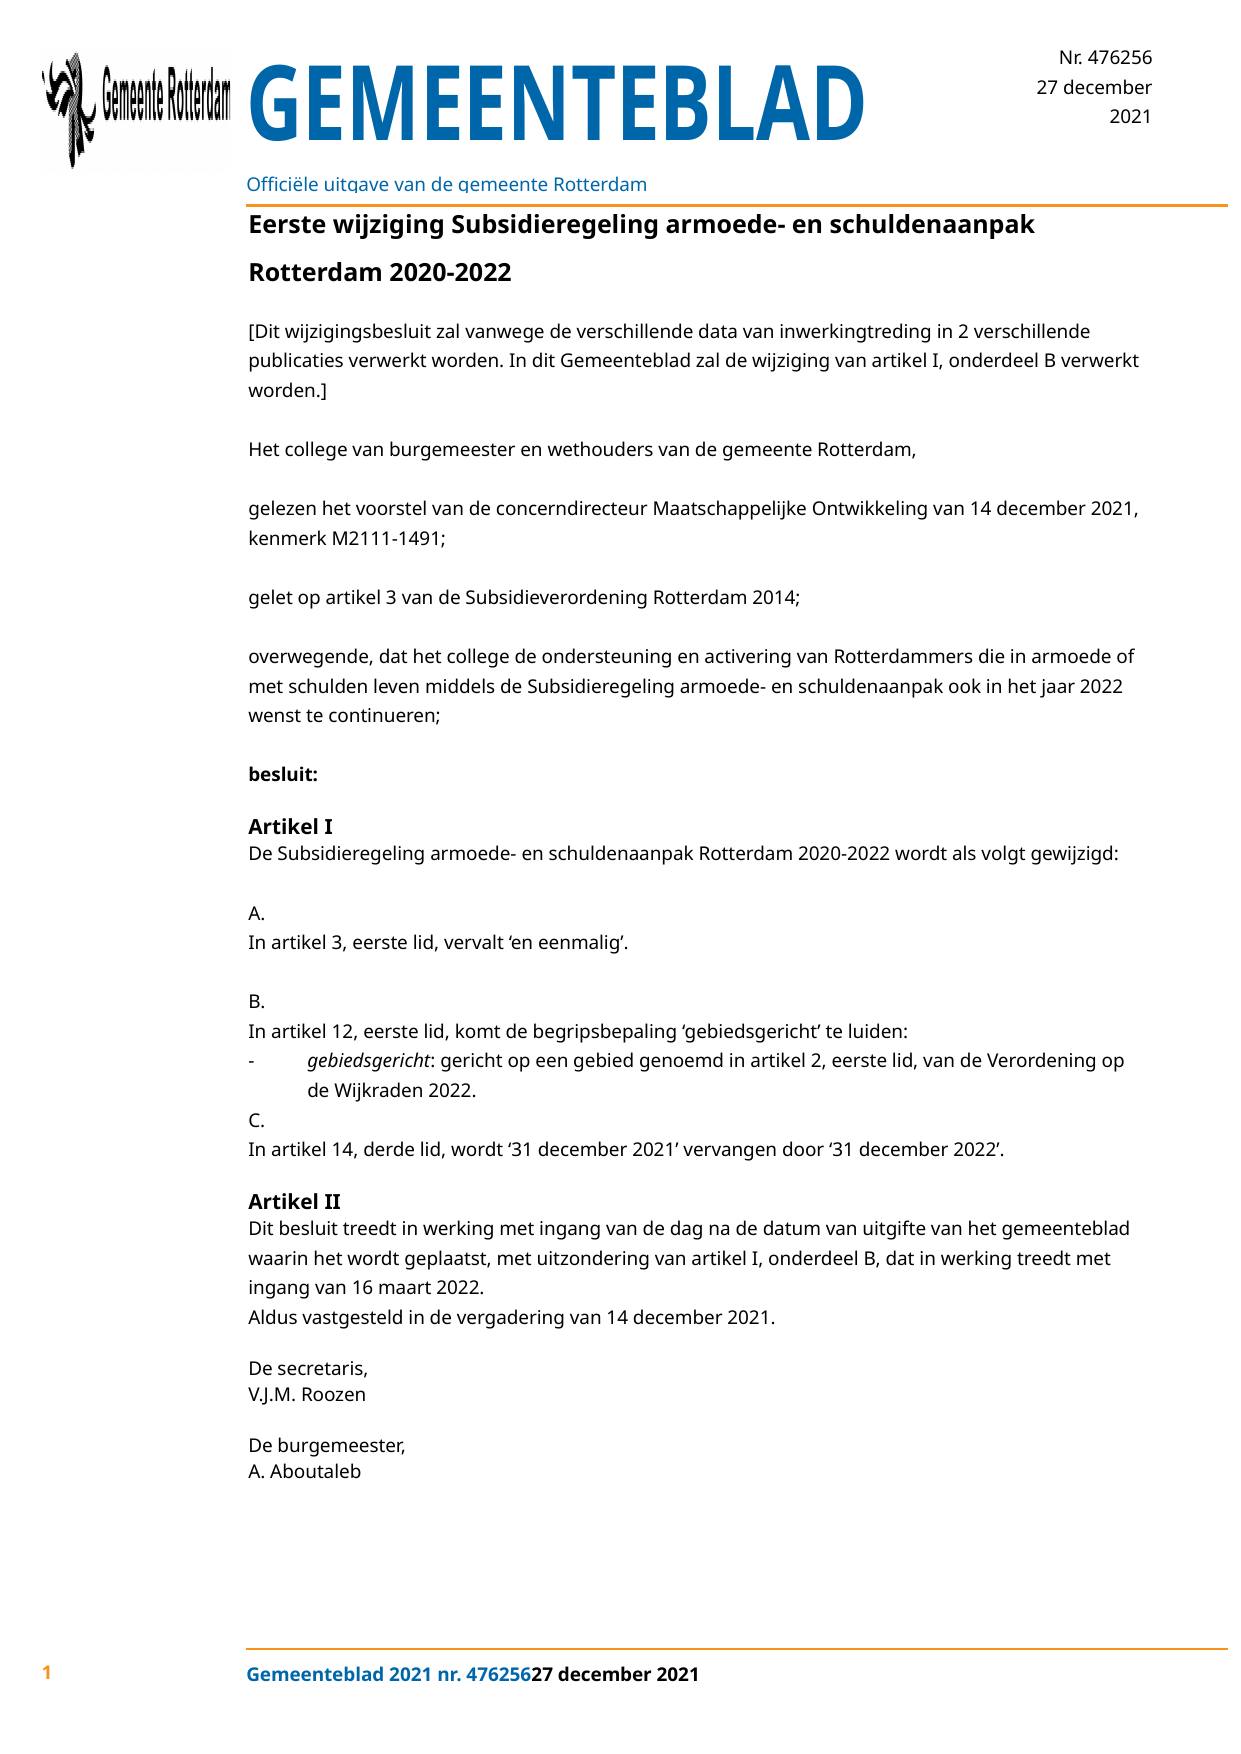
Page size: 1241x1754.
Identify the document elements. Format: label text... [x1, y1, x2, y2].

text Dit besluit treedt in werking met ingang van de dag na de datum van uitgifte van het gemeenteblad waarin het wordt geplaatst, met uitzondering van artikel I, onderdeel B, dat in werking treedt met ingang van 16 maart 2022. [248, 1215, 1152, 1300]
text Eerste wijziging Subsidieregeling armoede- en schuldenaanpak Rotterdam 2020-2022 [248, 207, 1152, 288]
text Aldus vastgesteld in de vergadering van 14 december 2021. [248, 1304, 1152, 1330]
text overwegende, dat het college de ondersteuning en activering van Rotterdammers die in armoede of met schulden leven middels de Subsidieregeling armoede- en schuldenaanpak ook in het jaar 2022 wenst te continueren; [248, 643, 1152, 728]
text gelet op artikel 3 van de Subsidieverordening Rotterdam 2014; [248, 584, 1152, 610]
text [Dit wijzigingsbesluit zal vanwege de verschillende data van inwerkingtreding in 2 verschillende publicaties verwerkt worden. In dit Gemeenteblad zal de wijziging van artikel I, onderdeel B verwerkt worden.] [248, 318, 1152, 403]
text A. Aboutaleb [248, 1458, 1152, 1484]
text Artikel I [248, 812, 1152, 841]
text Het college van burgemeester en wethouders van de gemeente Rotterdam, [248, 436, 1152, 462]
list gebiedsgericht: gericht op een gebied genoemd in artikel 2, eerste lid, van de Verordening op de Wijkraden 2022. [248, 1048, 1152, 1103]
picture [41, 47, 231, 172]
text V.J.M. Roozen [248, 1381, 1152, 1407]
text besluit: [248, 762, 1152, 787]
text In artikel 12, eerste lid, komt de begripsbepaling ‘gebiedsgericht’ te luiden: [248, 1018, 1152, 1044]
text De burgemeester, [248, 1433, 1152, 1458]
text Artikel II [248, 1187, 1152, 1215]
text C. [248, 1107, 1152, 1132]
text De Subsidieregeling armoede- en schuldenaanpak Rotterdam 2020-2022 wordt als volgt gewijzigd: [248, 841, 1152, 866]
text gelezen het voorstel van de concerndirecteur Maatschappelijke Ontwikkeling van 14 december 2021, kenmerk M2111-1491; [248, 495, 1152, 551]
text A. [248, 900, 1152, 925]
text In artikel 3, eerste lid, vervalt ‘en eenmalig’. [248, 929, 1152, 955]
text De secretaris, [248, 1355, 1152, 1381]
text B. [248, 988, 1152, 1014]
text In artikel 14, derde lid, wordt ‘31 december 2021’ vervangen door ‘31 december 2022’. [248, 1136, 1152, 1162]
